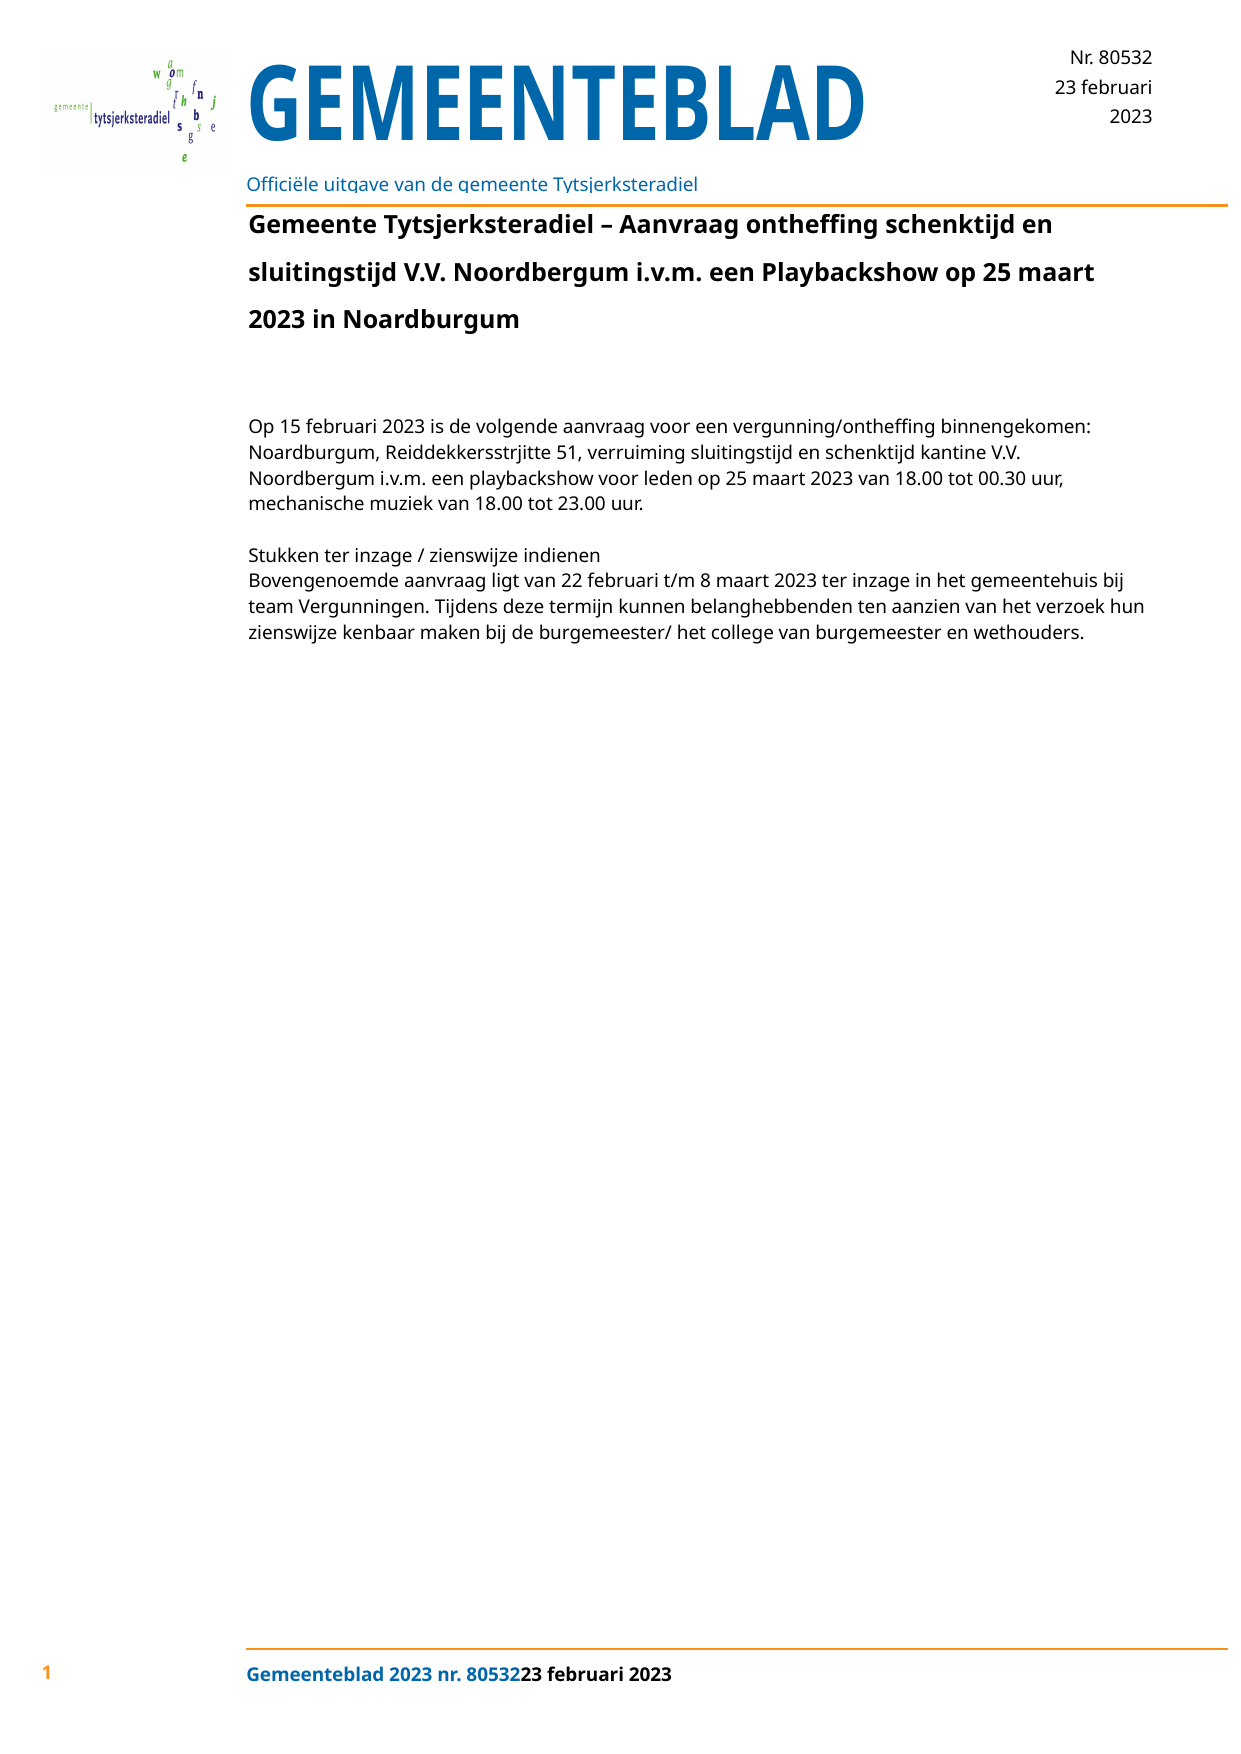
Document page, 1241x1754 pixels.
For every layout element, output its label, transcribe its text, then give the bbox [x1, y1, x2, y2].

text Noardburgum, Reiddekkersstrjitte 51, verruiming sluitingstijd en schenktijd kantine V.V. Noordbergum i.v.m. een playbackshow voor leden op 25 maart 2023 van 18.00 tot 00.30 uur, mechanische muziek van 18.00 tot 23.00 uur. [248, 439, 1152, 516]
text Stukken ter inzage / zienswijze indienen [248, 542, 1152, 568]
text Bovengenoemde aanvraag ligt van 22 februari t/m 8 maart 2023 ter inzage in het gemeentehuis bij team Vergunningen. Tijdens deze termijn kunnen belanghebbenden ten aanzien van het verzoek hun zienswijze kenbaar maken bij de burgemeester/ het college van burgemeester en wethouders. [248, 568, 1152, 645]
text Gemeente Tytsjerksteradiel – Aanvraag ontheffing schenktijd en sluitingstijd V.V. Noordbergum i.v.m. een Playbackshow op 25 maart 2023 in Noardburgum [248, 207, 1152, 336]
text Op 15 februari 2023 is de volgende aanvraag voor een vergunning/ontheffing binnengekomen: [248, 413, 1152, 439]
picture [41, 47, 231, 172]
